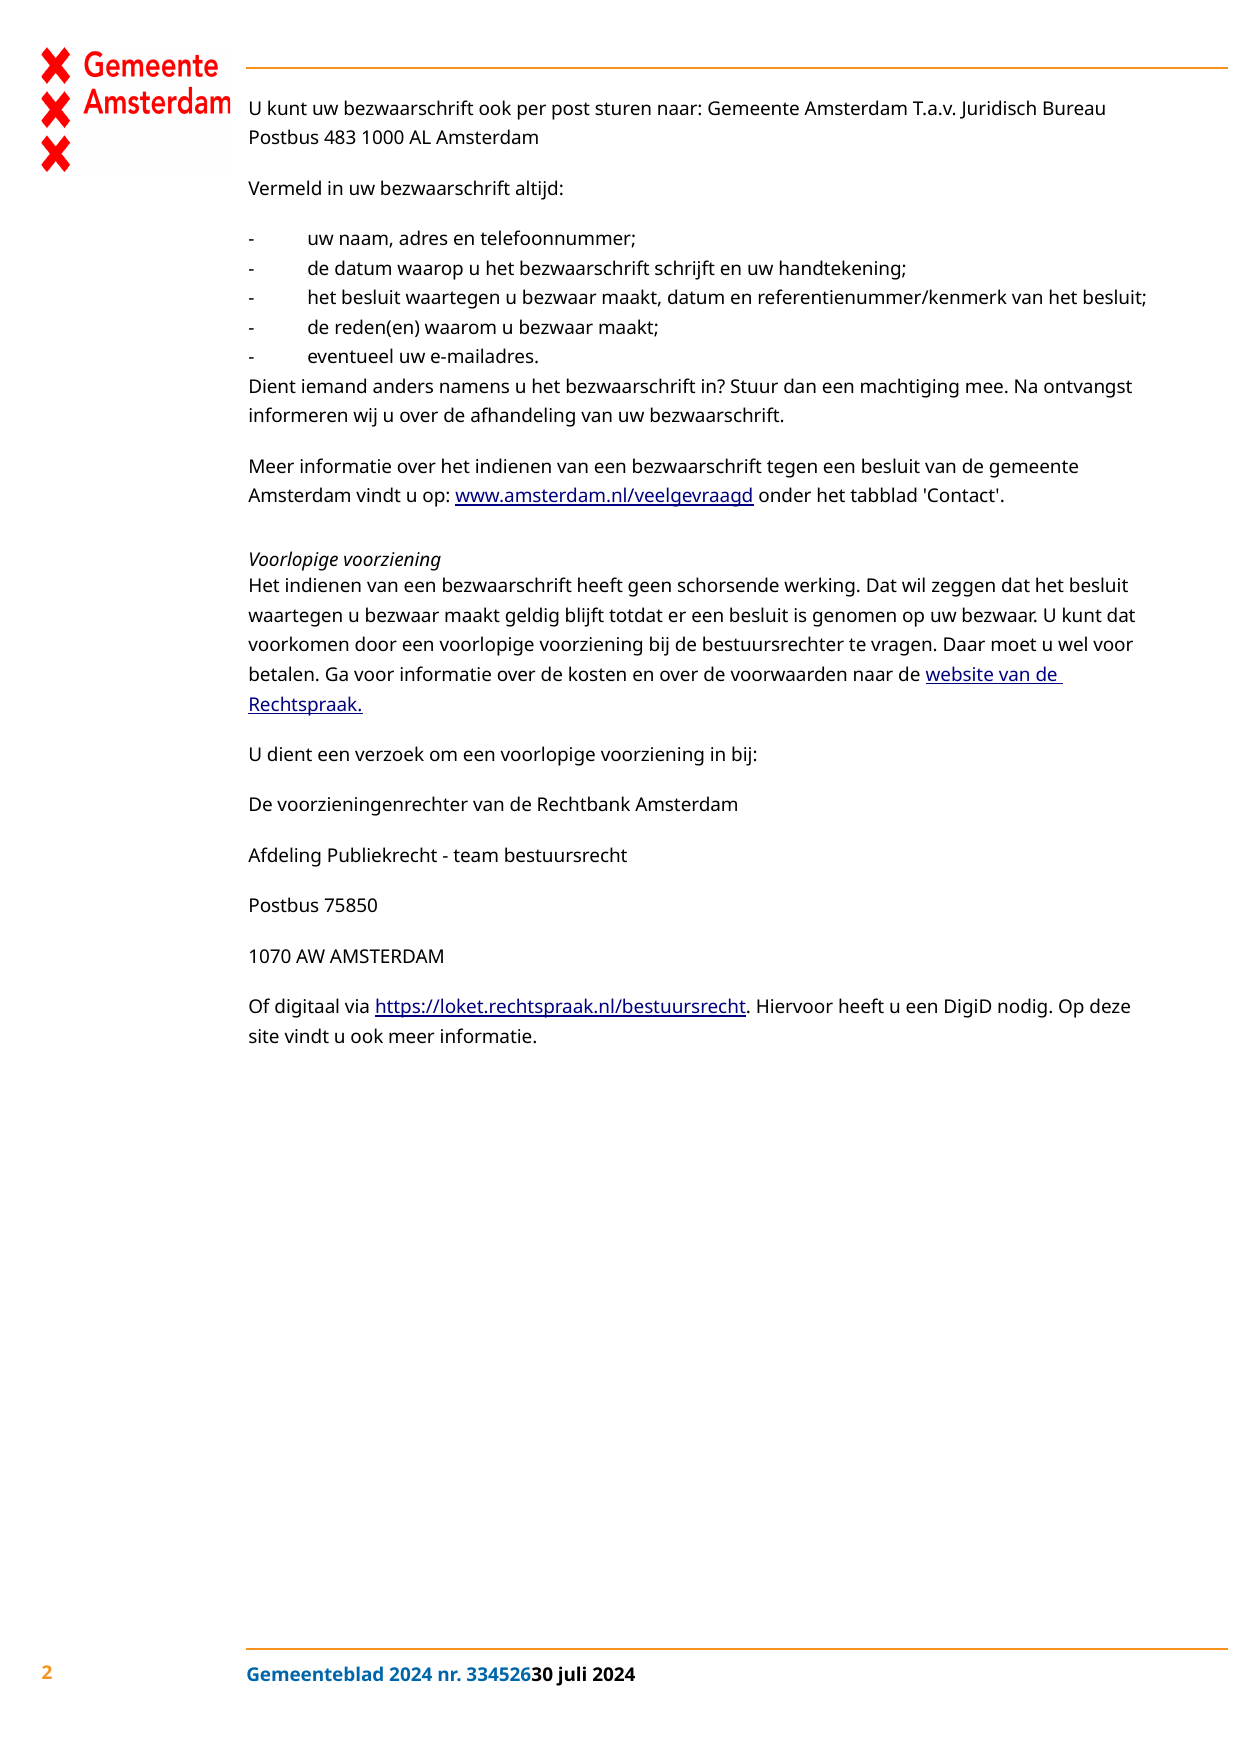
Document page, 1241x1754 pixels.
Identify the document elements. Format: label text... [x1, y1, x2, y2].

text Vermeld in uw bezwaarschrift altijd: [248, 175, 1152, 201]
text Het indienen van een bezwaarschrift heeft geen schorsende werking. Dat wil zeggen dat het besluit waartegen u bezwaar maakt geldig blijft totdat er een besluit is genomen op uw bezwaar. U kunt dat voorkomen door een voorlopige voorziening bij de bestuursrechter te vragen. Daar moet u wel voor betalen. Ga voor informatie over de kosten en over de voorwaarden naar de website van de Rechtspraak. [248, 572, 1152, 716]
text Afdeling Publiekrecht - team bestuursrecht [248, 842, 1152, 868]
list eventueel uw e-mailadres. [248, 343, 1152, 369]
list de reden(en) waarom u bezwaar maakt; [248, 314, 1152, 340]
list de datum waarop u het bezwaarschrift schrijft en uw handtekening; [248, 255, 1152, 281]
list uw naam, adres en telefoonnummer; [248, 225, 1152, 251]
text Of digitaal via https://loket.rechtspraak.nl/bestuursrecht. Hiervoor heeft u een DigiD nodig. Op deze site vindt u ook meer informatie. [248, 993, 1152, 1048]
text Postbus 75850 [248, 892, 1152, 918]
text Voorlopige voorziening [248, 547, 1152, 572]
text Meer informatie over het indienen van een bezwaarschrift tegen een besluit van de gemeente Amsterdam vindt u op: www.amsterdam.nl/veelgevraagd onder het tabblad 'Contact'. [248, 453, 1152, 508]
text Dient iemand anders namens u het bezwaarschrift in? Stuur dan een machtiging mee. Na ontvangst informeren wij u over de afhandeling van uw bezwaarschrift. [248, 373, 1152, 428]
text U dient een verzoek om een voorlopige voorziening in bij: [248, 741, 1152, 767]
picture [41, 47, 231, 172]
list het besluit waartegen u bezwaar maakt, datum en referentienummer/kenmerk van het besluit; [248, 284, 1152, 310]
text 1070 AW AMSTERDAM [248, 943, 1152, 968]
text De voorzieningenrechter van de Rechtbank Amsterdam [248, 792, 1152, 817]
text U kunt uw bezwaarschrift ook per post sturen naar: Gemeente Amsterdam T.a.v. Juridisch Bureau Postbus 483 1000 AL Amsterdam [248, 95, 1152, 150]
